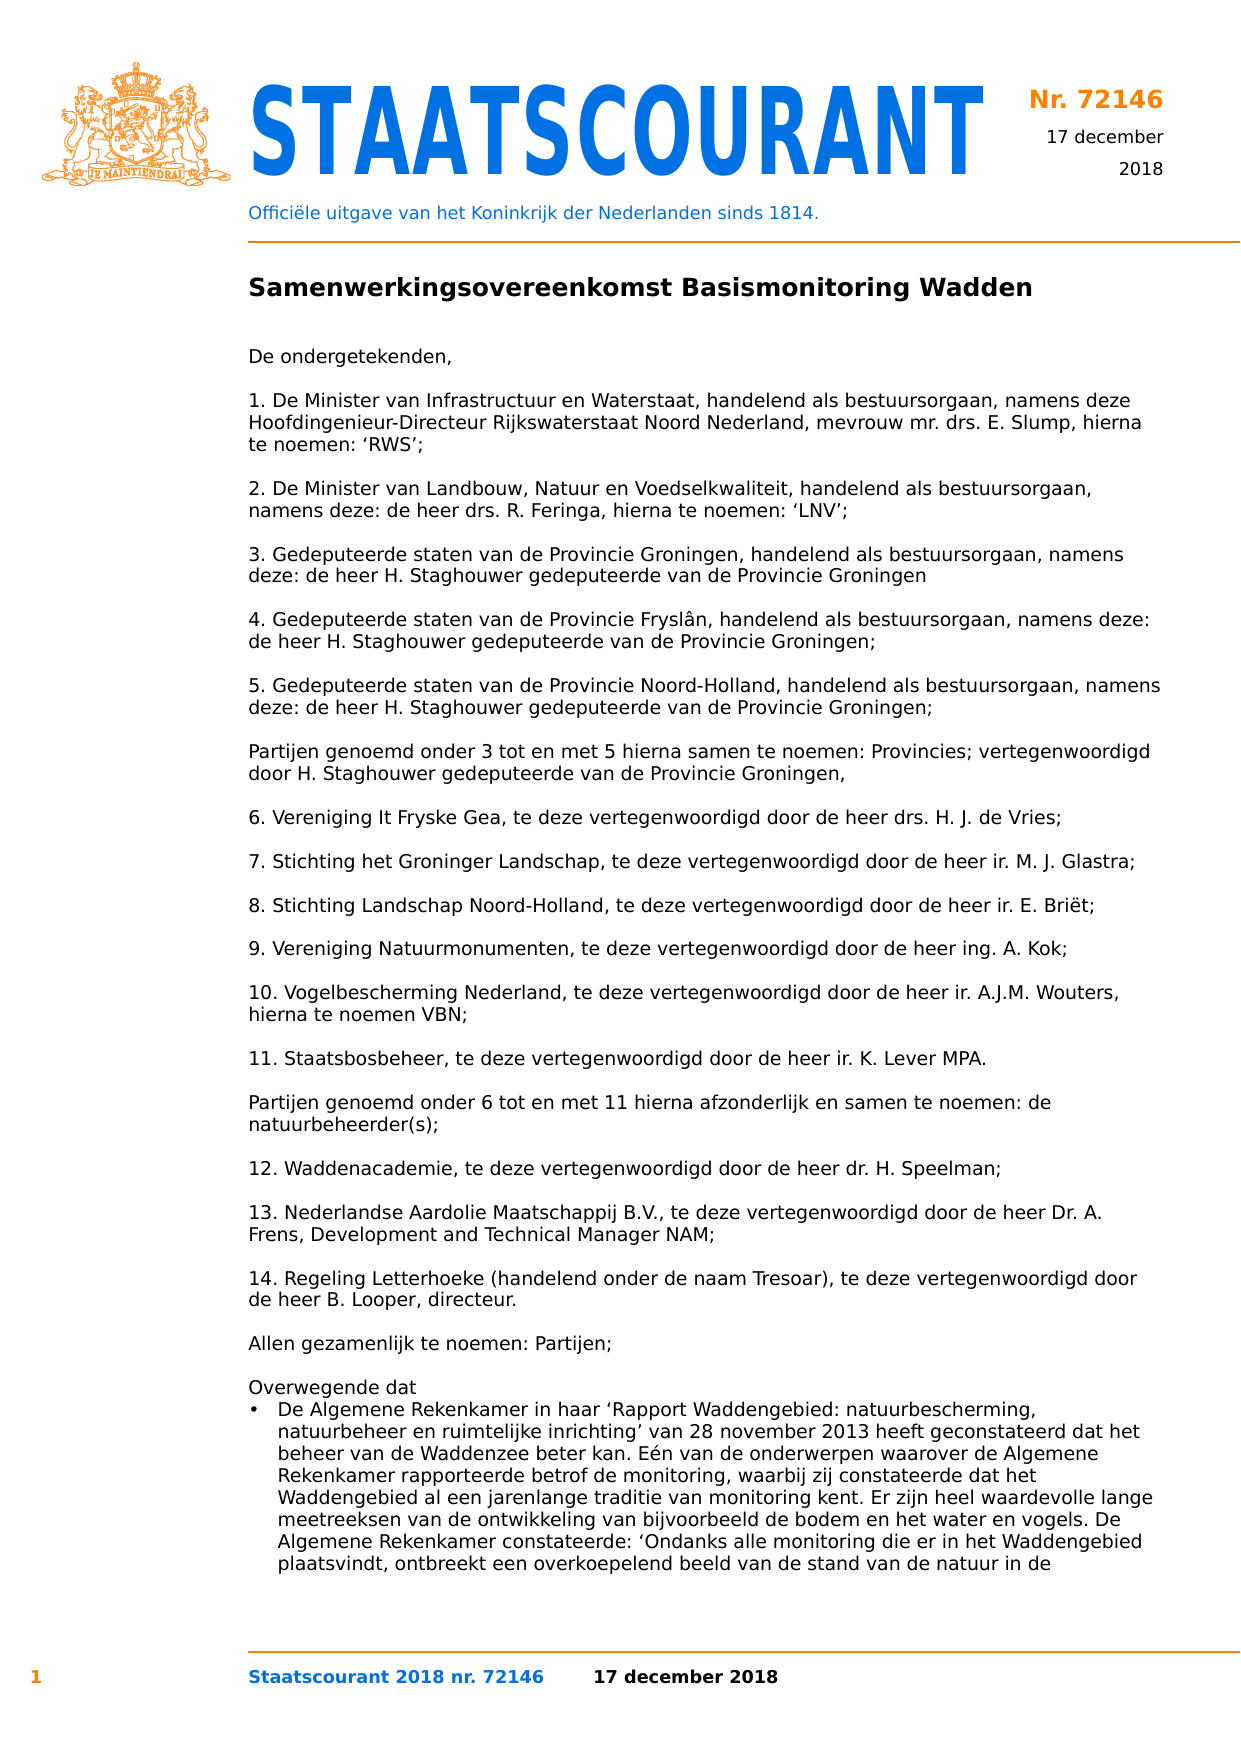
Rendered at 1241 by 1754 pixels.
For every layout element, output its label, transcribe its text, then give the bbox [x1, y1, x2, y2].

table_cell Officiële uitgave van het Koninkrijk der Nederlanden sinds 1814. [248, 203, 1240, 241]
table_cell 17 december [998, 121, 1240, 153]
text 3. Gedeputeerde staten van de Provincie Groningen, handelend als bestuursorgaan, namens deze: de heer H. Staghouwer gedeputeerde van de Provincie Groningen [248, 543, 1163, 587]
text 7. Stichting het Groninger Landschap, te deze vertegenwoordigd door de heer ir. M. J. Glastra; [248, 851, 1163, 873]
picture [41, 62, 231, 186]
text 5. Gedeputeerde staten van de Provincie Noord-Holland, handelend als bestuursorgaan, namens deze: de heer H. Staghouwer gedeputeerde van de Provincie Groningen; [248, 675, 1163, 719]
table_header STAATSCOURANT [248, 62, 998, 203]
text 6. Vereniging It Fryske Gea, te deze vertegenwoordigd door de heer drs. H. J. de Vries; [248, 807, 1163, 829]
text • De Algemene Rekenkamer in haar ‘Rapport Waddengebied: natuurbescherming, natuurbeheer en ruimtelijke inrichting’ van 28 november 2013 heeft geconstateerd dat het beheer van de Waddenzee beter kan. Eén van de onderwerpen waarover de Algemene Rekenkamer rapporteerde betrof de monitoring, waarbij zij constateerde dat het Waddengebied al een jarenlange traditie van monitoring kent. Er zijn heel waardevolle lange meetreeksen van de ontwikkeling van bijvoorbeeld de bodem en het water en vogels. De Algemene Rekenkamer constateerde: ‘Ondanks alle monitoring die er in het Waddengebied plaatsvindt, ontbreekt een overkoepelend beeld van de stand van de natuur in de [248, 1399, 1163, 1575]
text De ondergetekenden, [248, 346, 1163, 368]
text Allen gezamenlijk te noemen: Partijen; [248, 1333, 1163, 1355]
text 4. Gedeputeerde staten van de Provincie Fryslân, handelend als bestuursorgaan, namens deze: de heer H. Staghouwer gedeputeerde van de Provincie Groningen; [248, 609, 1163, 653]
text 8. Stichting Landschap Noord-Holland, te deze vertegenwoordigd door de heer ir. E. Briët; [248, 894, 1163, 916]
text 9. Vereniging Natuurmonumenten, te deze vertegenwoordigd door de heer ing. A. Kok; [248, 938, 1163, 960]
text 13. Nederlandse Aardolie Maatschappij B.V., te deze vertegenwoordigd door de heer Dr. A. Frens, Development and Technical Manager NAM; [248, 1202, 1163, 1246]
text 10. Vogelbescherming Nederland, te deze vertegenwoordigd door de heer ir. A.J.M. Wouters, hierna te noemen VBN; [248, 982, 1163, 1026]
subtitle Samenwerkingsovereenkomst Basismonitoring Wadden [248, 273, 1163, 302]
table_header Nr. 72146 [998, 62, 1240, 121]
table_cell 2018 [998, 153, 1240, 203]
text 2. De Minister van Landbouw, Natuur en Voedselkwaliteit, handelend als bestuursorgaan, namens deze: de heer drs. R. Feringa, hierna te noemen: ‘LNV’; [248, 478, 1163, 522]
text Overwegende dat [248, 1377, 1163, 1399]
text 14. Regeling Letterhoeke (handelend onder de naam Tresoar), te deze vertegenwoordigd door de heer B. Looper, directeur. [248, 1267, 1163, 1311]
text 11. Staatsbosbeheer, te deze vertegenwoordigd door de heer ir. K. Lever MPA. [248, 1048, 1163, 1070]
text 12. Waddenacademie, te deze vertegenwoordigd door de heer dr. H. Speelman; [248, 1158, 1163, 1180]
text 1. De Minister van Infrastructuur en Waterstaat, handelend als bestuursorgaan, namens deze Hoofdingenieur-Directeur Rijkswaterstaat Noord Nederland, mevrouw mr. drs. E. Slump, hierna te noemen: ‘RWS’; [248, 390, 1163, 456]
table_header [25, 62, 248, 241]
text Partijen genoemd onder 6 tot en met 11 hierna afzonderlijk en samen te noemen: de natuurbeheerder(s); [248, 1092, 1163, 1136]
text Partijen genoemd onder 3 tot en met 5 hierna samen te noemen: Provincies; vertegenwoordigd door H. Staghouwer gedeputeerde van de Provincie Groningen, [248, 741, 1163, 785]
